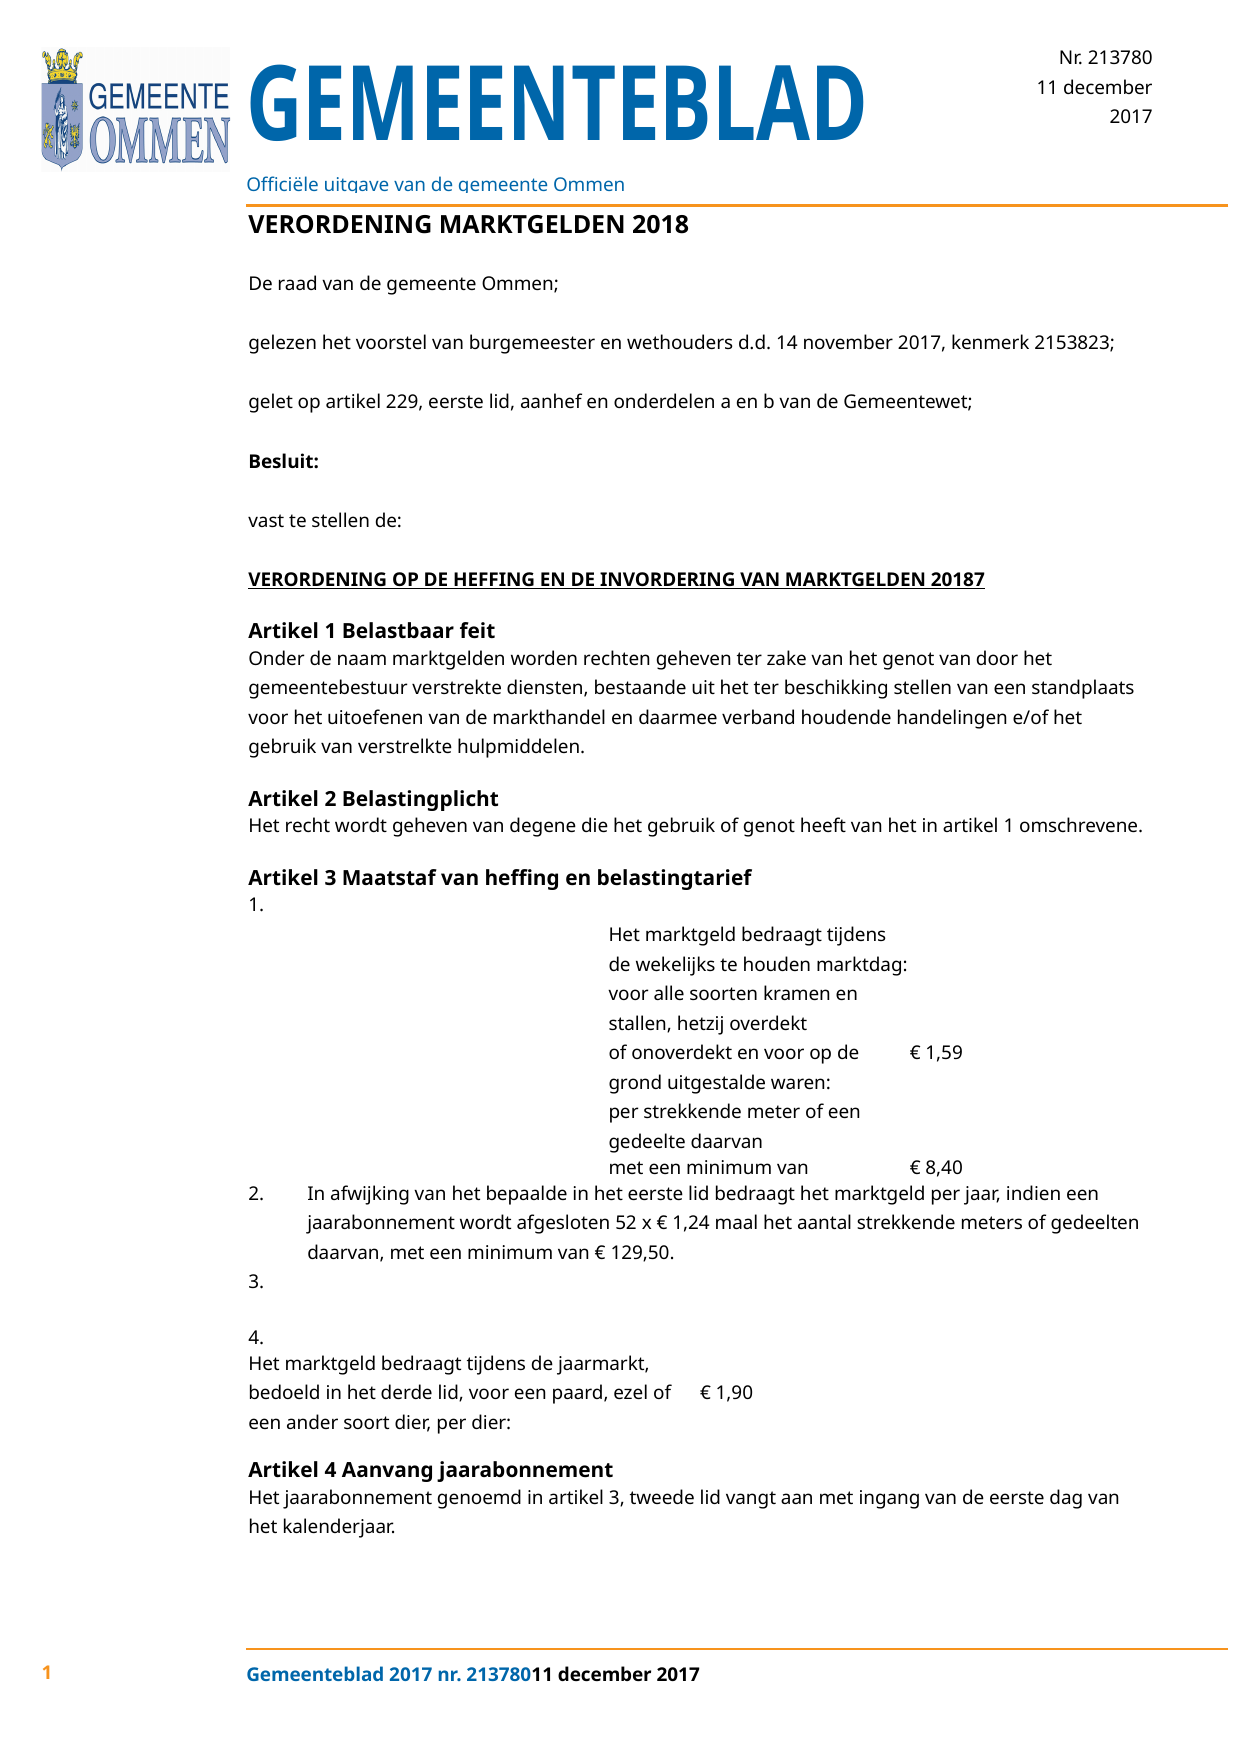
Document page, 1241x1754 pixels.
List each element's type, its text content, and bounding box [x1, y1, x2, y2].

table_header [307, 921, 608, 1154]
text Artikel 4 Aanvang jaarabonnement [248, 1456, 1152, 1484]
text Artikel 3 Maatstaf van heffing en belastingtarief [248, 863, 1152, 891]
text vast te stellen de: [248, 507, 1152, 533]
text Het recht wordt geheven van degene die het gebruik of genot heeft van het in artikel 1 omschrevene. [248, 813, 1152, 838]
text gelet op artikel 229, eerste lid, aanhef en onderdelen a en b van de Gemeentewet; [248, 389, 1152, 414]
table_cell [307, 1154, 608, 1180]
text Artikel 1 Belastbaar feit [248, 617, 1152, 645]
text Besluit: [248, 448, 1152, 473]
table_header Het marktgeld bedraagt tijdens de jaarmarkt, bedoeld in het derde lid, voor een paard, ezel of een ander soort dier, per dier: [248, 1350, 700, 1434]
text Artikel 2 Belastingplicht [248, 784, 1152, 813]
table_header € 1,59 [910, 921, 1211, 1154]
table_header Het marktgeld bedraagt tijdens de wekelijks te houden marktdag: voor alle soorten kramen en stallen, hetzij overdekt of onoverdekt en voor op de grond uitgestalde waren: per strekkende meter of een gedeelte daarvan [608, 921, 909, 1154]
picture [41, 47, 231, 172]
list In afwijking van het bepaalde in het eerste lid bedraagt het marktgeld per jaar, indien een jaarabonnement wordt afgesloten 52 x € 1,24 maal het aantal strekkende meters of gedeelten daarvan, met een minimum van € 129,50. [248, 1180, 1152, 1265]
table_cell € 8,40 [910, 1154, 1211, 1180]
table_cell met een minimum van [608, 1154, 909, 1180]
table_header € 1,90 [700, 1350, 1152, 1434]
text VERORDENING OP DE HEFFING EN DE INVORDERING VAN MARKTGELDEN 20187 [248, 566, 1152, 592]
text VERORDENING MARKTGELDEN 2018 [248, 207, 1152, 241]
text De raad van de gemeente Ommen; [248, 270, 1152, 296]
text Het jaarabonnement genoemd in artikel 3, tweede lid vangt aan met ingang van de eerste dag van het kalenderjaar. [248, 1484, 1152, 1539]
text gelezen het voorstel van burgemeester en wethouders d.d. 14 november 2017, kenmerk 2153823; [248, 329, 1152, 355]
text Onder de naam marktgelden worden rechten geheven ter zake van het genot van door het gemeentebestuur verstrekte diensten, bestaande uit het ter beschikking stellen van een standplaats voor het uitoefenen van de markthandel en daarmee verband houdende handelingen e/of het gebruik van verstrelkte hulpmiddelen. [248, 645, 1152, 759]
